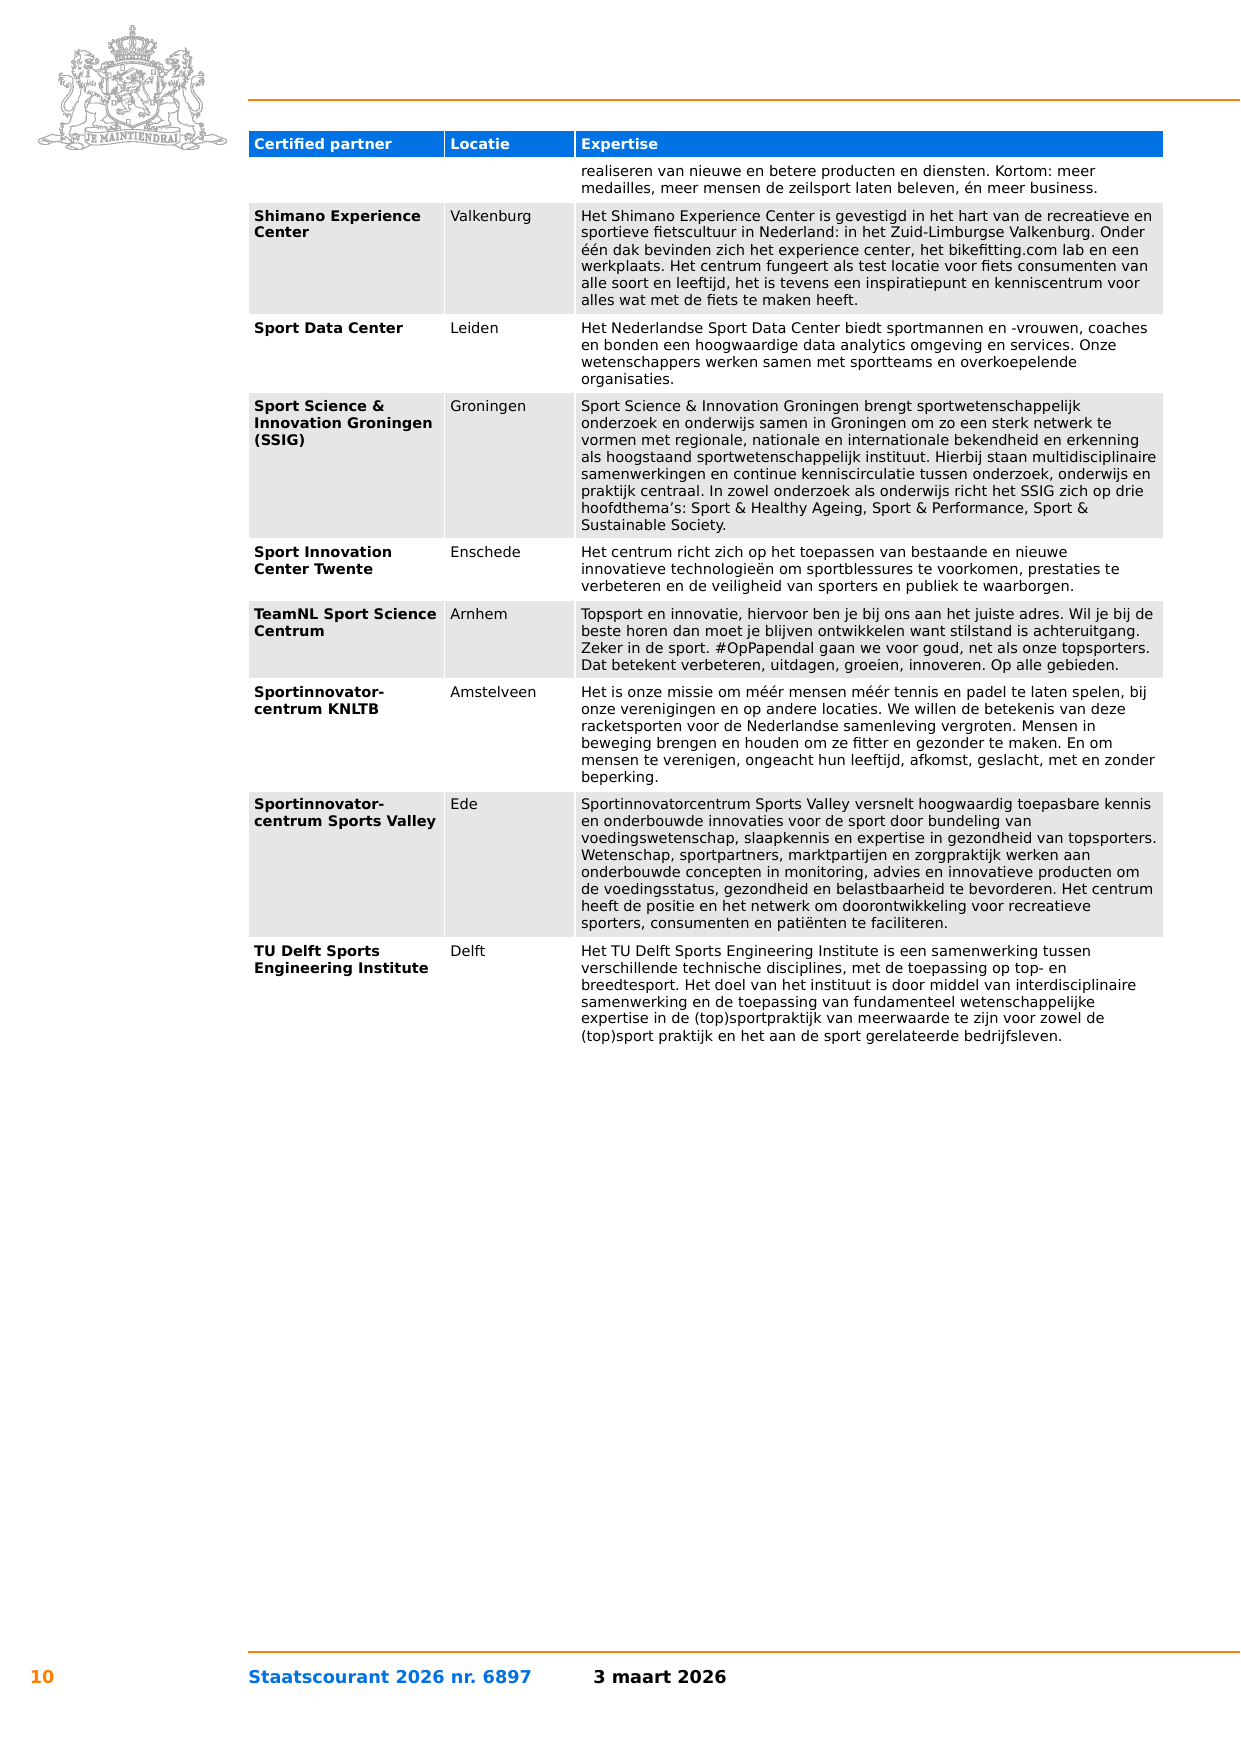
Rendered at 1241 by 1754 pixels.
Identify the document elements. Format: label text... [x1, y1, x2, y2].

table_cell Het TU Delft Sports Engineering Institute is een samenwerking tussen verschillende technische disciplines, met de toepassing op top- en breedtesport. Het doel van het instituut is door middel van interdisciplinaire samenwerking en de toepassing van fundamenteel wetenschappelijke expertise in de (top)sportpraktijk van meerwaarde te zijn voor zowel de (top)sport praktijk en het aan de sport gerelateerde bedrijfsleven. [576, 938, 1163, 1049]
table_header Certified partner [249, 131, 444, 157]
table_cell Ede [445, 792, 574, 937]
table_cell Het centrum richt zich op het toepassen van bestaande en nieuwe innovatieve technologieën om sportblessures te voorkomen, prestaties te verbeteren en de veiligheid van sporters en publiek te waarborgen. [576, 540, 1163, 600]
table_cell Sport Data Center [249, 315, 444, 392]
table_cell Sport Science & Innovation Groningen brengt sportwetenschappelijk onderzoek en onderwijs samen in Groningen om zo een sterk netwerk te vormen met regionale, nationale en internationale bekendheid en erkenning als hoogstaand sportwetenschappelijk instituut. Hierbij staan multidisciplinaire samenwerkingen en continue kenniscirculatie tussen onderzoek, onderwijs en praktijk centraal. In zowel onderzoek als onderwijs richt het SSIG zich op drie hoofdthema’s: Sport & Healthy Ageing, Sport & Performance, Sport & Sustainable Society. [576, 393, 1163, 538]
table_header Expertise [576, 131, 1163, 157]
table_cell [249, 158, 444, 202]
table_cell Topsport en innovatie, hiervoor ben je bij ons aan het juiste adres. Wil je bij de beste horen dan moet je blijven ontwikkelen want stilstand is achteruitgang. Zeker in de sport. #OpPapendal gaan we voor goud, net als onze topsporters. Dat betekent verbeteren, uitdagen, groeien, innoveren. Op alle gebieden. [576, 601, 1163, 678]
table_cell Arnhem [445, 601, 574, 678]
table_cell Groningen [445, 393, 574, 538]
picture [38, 25, 227, 150]
table_cell TeamNL Sport Science Centrum [249, 601, 444, 678]
table_cell Sport Innovation Center Twente [249, 540, 444, 600]
table_cell realiseren van nieuwe en betere producten en diensten. Kortom: meer medailles, meer mensen de zeilsport laten beleven, én meer business. [576, 158, 1163, 202]
table_cell Delft [445, 938, 574, 1049]
table_cell Het Shimano Experience Center is gevestigd in het hart van de recreatieve en sportieve fietscultuur in Nederland: in het Zuid-Limburgse Valkenburg. Onder één dak bevinden zich het experience center, het bikefitting.com lab en een werkplaats. Het centrum fungeert als test locatie voor fiets consumenten van alle soort en leeftijd, het is tevens een inspiratiepunt en kenniscentrum voor alles wat met de fiets te maken heeft. [576, 203, 1163, 314]
table_cell Het is onze missie om méér mensen méér tennis en padel te laten spelen, bij onze verenigingen en op andere locaties. We willen de betekenis van deze racketsporten voor de Nederlandse samenleving vergroten. Mensen in beweging brengen en houden om ze fitter en gezonder te maken. En om mensen te verenigen, ongeacht hun leeftijd, afkomst, geslacht, met en zonder beperking. [576, 679, 1163, 791]
table_cell Leiden [445, 315, 574, 392]
table_header Locatie [445, 131, 574, 157]
table_cell Sport Science & Innovation Groningen (SSIG) [249, 393, 444, 538]
table_cell Het Nederlandse Sport Data Center biedt sportmannen en -vrouwen, coaches en bonden een hoogwaardige data analytics omgeving en services. Onze wetenschappers werken samen met sportteams en overkoepelende organisaties. [576, 315, 1163, 392]
table_cell TU Delft Sports Engineering Institute [249, 938, 444, 1049]
table_cell Sportinnovatorcentrum Sports Valley versnelt hoogwaardig toepasbare kennis en onderbouwde innovaties voor de sport door bundeling van voedingswetenschap, slaapkennis en expertise in gezondheid van topsporters. Wetenschap, sportpartners, marktpartijen en zorgpraktijk werken aan onderbouwde concepten in monitoring, advies en innovatieve producten om de voedingsstatus, gezondheid en belastbaarheid te bevorderen. Het centrum heeft de positie en het netwerk om doorontwikkeling voor recreatieve sporters, consumenten en patiënten te faciliteren. [576, 792, 1163, 937]
table_cell Amstelveen [445, 679, 574, 791]
table_cell Sportinnovator-centrum KNLTB [249, 679, 444, 791]
table_cell Valkenburg [445, 203, 574, 314]
table_cell Enschede [445, 540, 574, 600]
table_cell Sportinnovator-centrum Sports Valley [249, 792, 444, 937]
table_cell [445, 158, 574, 202]
table_cell Shimano Experience Center [249, 203, 444, 314]
